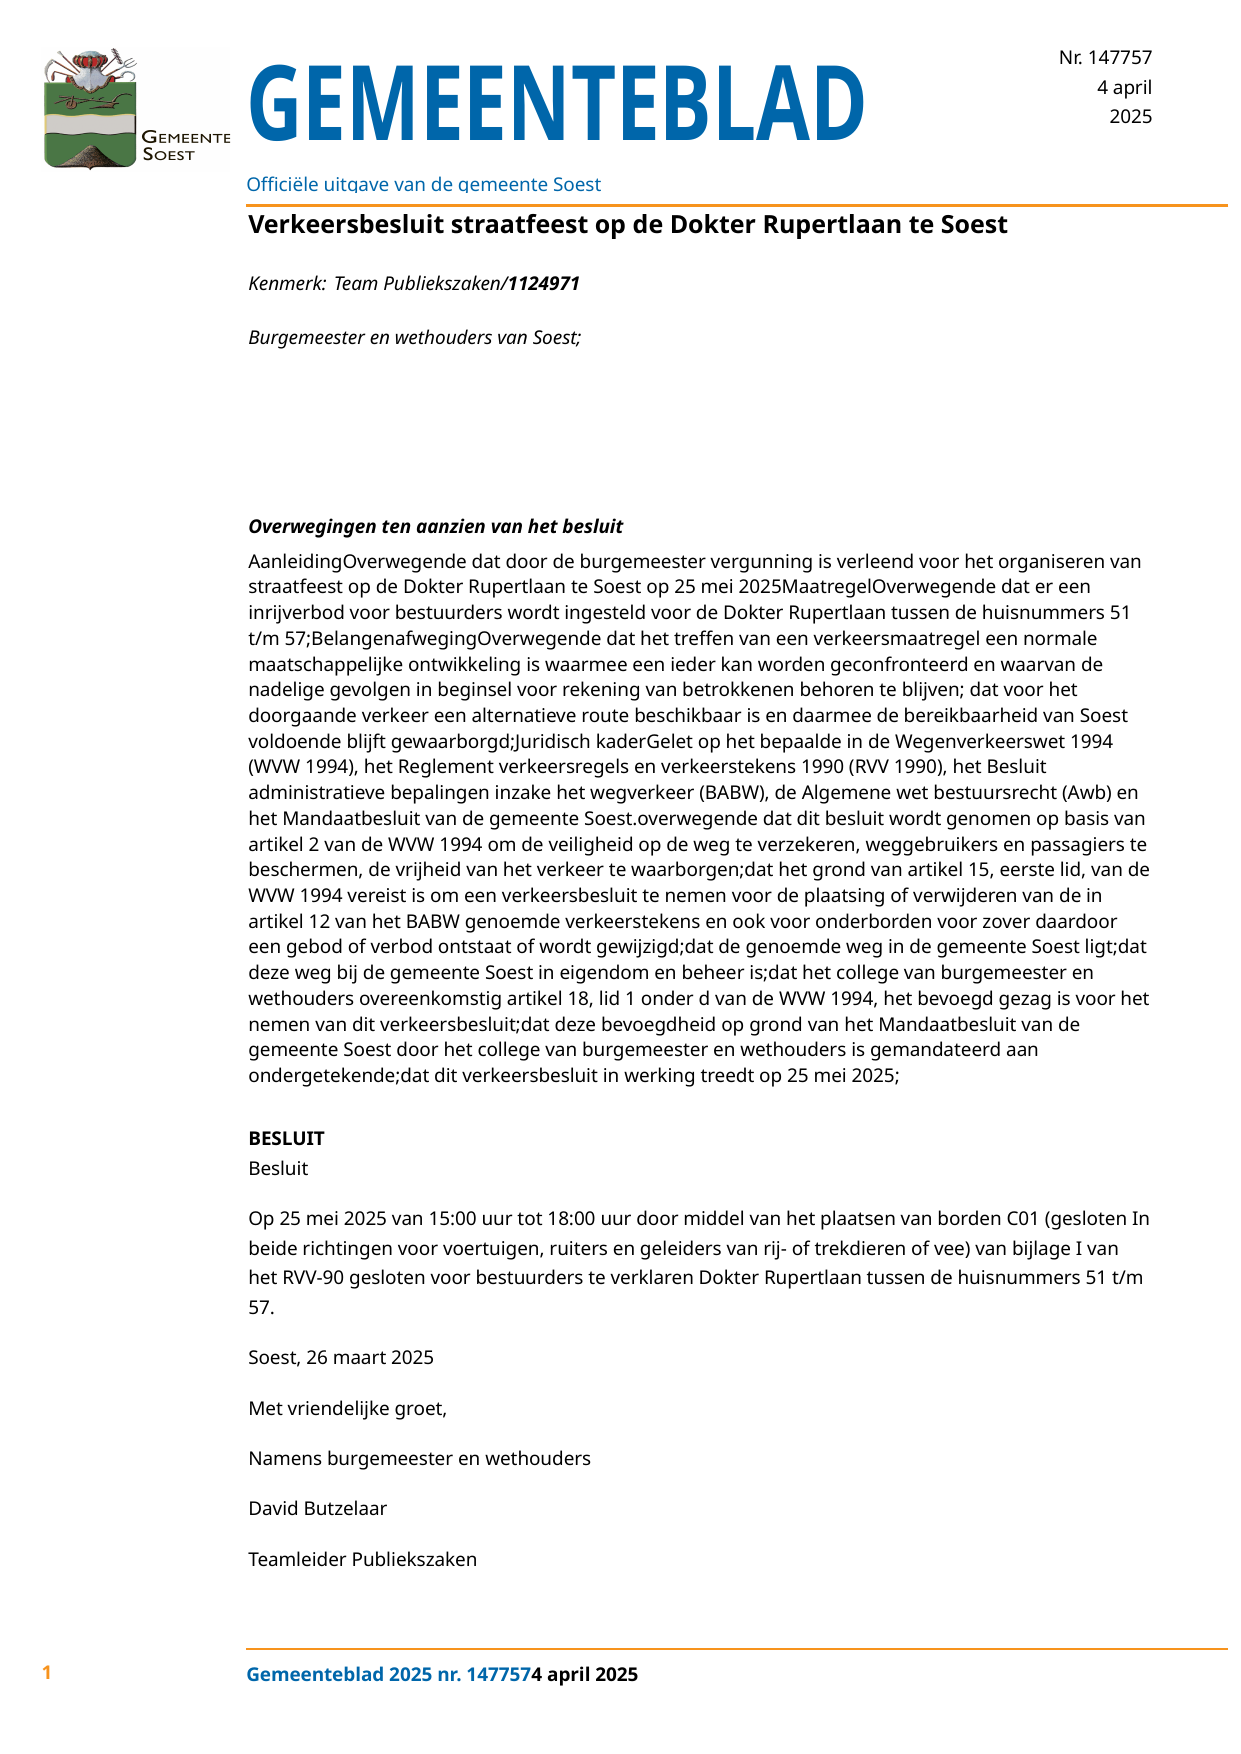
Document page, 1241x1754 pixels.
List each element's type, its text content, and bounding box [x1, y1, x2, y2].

picture [41, 47, 231, 172]
text Burgemeester en wethouders van Soest; [248, 324, 1152, 350]
text AanleidingOverwegende dat door de burgemeester vergunning is verleend voor het organiseren van straatfeest op de Dokter Rupertlaan te Soest op 25 mei 2025MaatregelOverwegende dat er een inrijverbod voor bestuurders wordt ingesteld voor de Dokter Rupertlaan tussen de huisnummers 51 t/m 57;BelangenafwegingOverwegende dat het treffen van een verkeersmaatregel een normale maatschappelijke ontwikkeling is waarmee een ieder kan worden geconfronteerd en waarvan de nadelige gevolgen in beginsel voor rekening van betrokkenen behoren te blijven; dat voor het doorgaande verkeer een alternatieve route beschikbaar is en daarmee de bereikbaarheid van Soest voldoende blijft gewaarborgd;Juridisch kaderGelet op het bepaalde in de Wegenverkeerswet 1994 (WVW 1994), het Reglement verkeersregels en verkeerstekens 1990 (RVV 1990), het Besluit administratieve bepalingen inzake het wegverkeer (BABW), de Algemene wet bestuursrecht (Awb) en het Mandaatbesluit van de gemeente Soest.overwegende dat dit besluit wordt genomen op basis van artikel 2 van de WVW 1994 om de veiligheid op de weg te verzekeren, weggebruikers en passagiers te beschermen, de vrijheid van het verkeer te waarborgen;dat het grond van artikel 15, eerste lid, van de WVW 1994 vereist is om een verkeersbesluit te nemen voor de plaatsing of verwijderen van de in artikel 12 van het BABW genoemde verkeerstekens en ook voor onderborden voor zover daardoor een gebod of verbod ontstaat of wordt gewijzigd;dat de genoemde weg in de gemeente Soest ligt;dat deze weg bij de gemeente Soest in eigendom en beheer is;dat het college van burgemeester en wethouders overeenkomstig artikel 18, lid 1 onder d van de WVW 1994, het bevoegd gezag is voor het nemen van dit verkeersbesluit;dat deze bevoegdheid op grond van het Mandaatbesluit van de gemeente Soest door het college van burgemeester en wethouders is gemandateerd aan ondergetekende;dat dit verkeersbesluit in werking treedt op 25 mei 2025; [248, 548, 1152, 1088]
text Namens burgemeester en wethouders [248, 1445, 1152, 1471]
text Verkeersbesluit straatfeest op de Dokter Rupertlaan te Soest [248, 207, 1152, 241]
text Teamleider Publiekszaken [248, 1546, 1152, 1572]
text David Butzelaar [248, 1496, 1152, 1521]
text Overwegingen ten aanzien van het besluit [248, 514, 1152, 539]
text Soest, 26 maart 2025 [248, 1344, 1152, 1370]
text BESLUIT [248, 1125, 1152, 1151]
text Op 25 mei 2025 van 15:00 uur tot 18:00 uur door middel van het plaatsen van borden C01 (gesloten In beide richtingen voor voertuigen, ruiters en geleiders van rij- of trekdieren of vee) van bijlage I van het RVV-90 gesloten voor bestuurders te verklaren Dokter Rupertlaan tussen de huisnummers 51 t/m 57. [248, 1205, 1152, 1319]
text Kenmerk: Team Publiekszaken/1124971 [248, 270, 1152, 296]
text Besluit [248, 1155, 1152, 1180]
text Met vriendelijke groet, [248, 1395, 1152, 1420]
